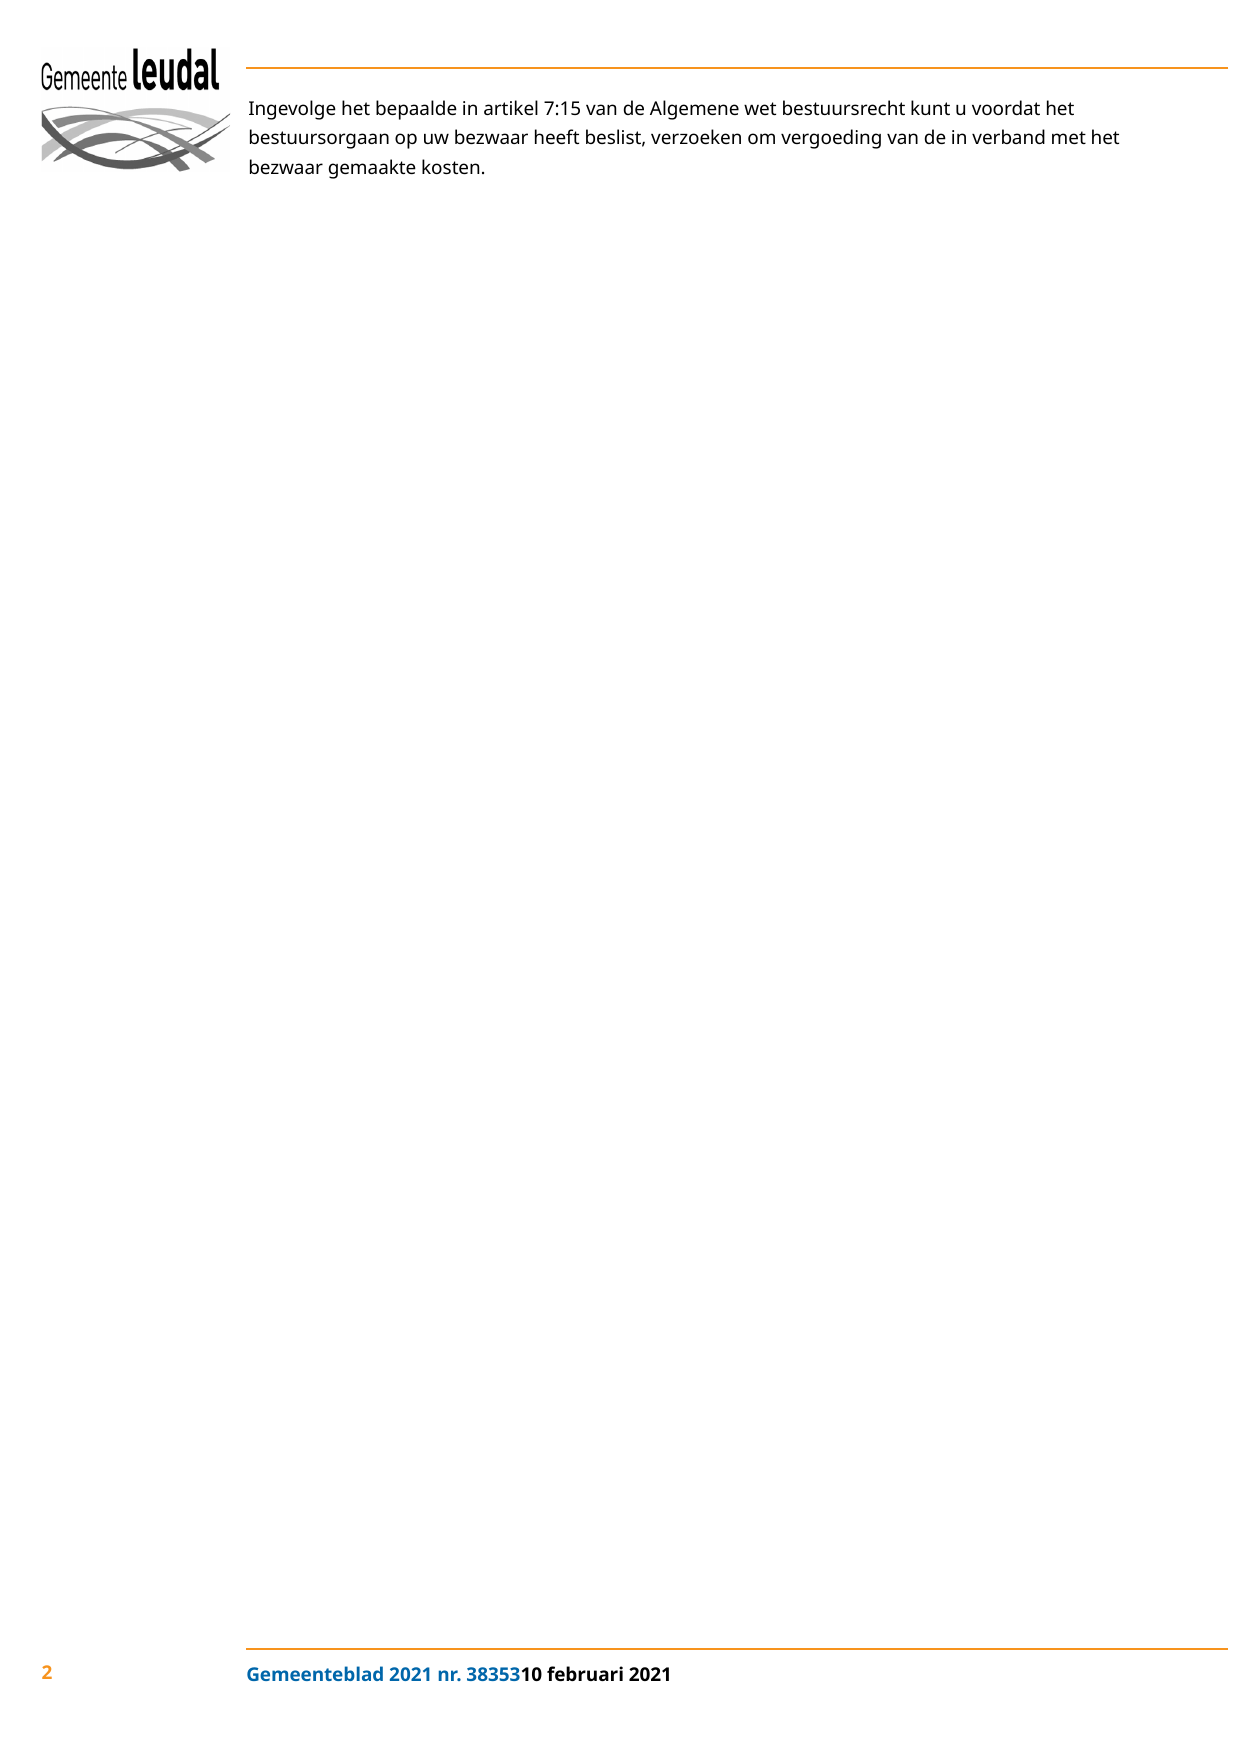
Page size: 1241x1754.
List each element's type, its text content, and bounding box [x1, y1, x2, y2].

text Ingevolge het bepaalde in artikel 7:15 van de Algemene wet bestuursrecht kunt u voordat het bestuursorgaan op uw bezwaar heeft beslist, verzoeken om vergoeding van de in verband met het bezwaar gemaakte kosten. [248, 95, 1152, 180]
picture [41, 47, 231, 172]
